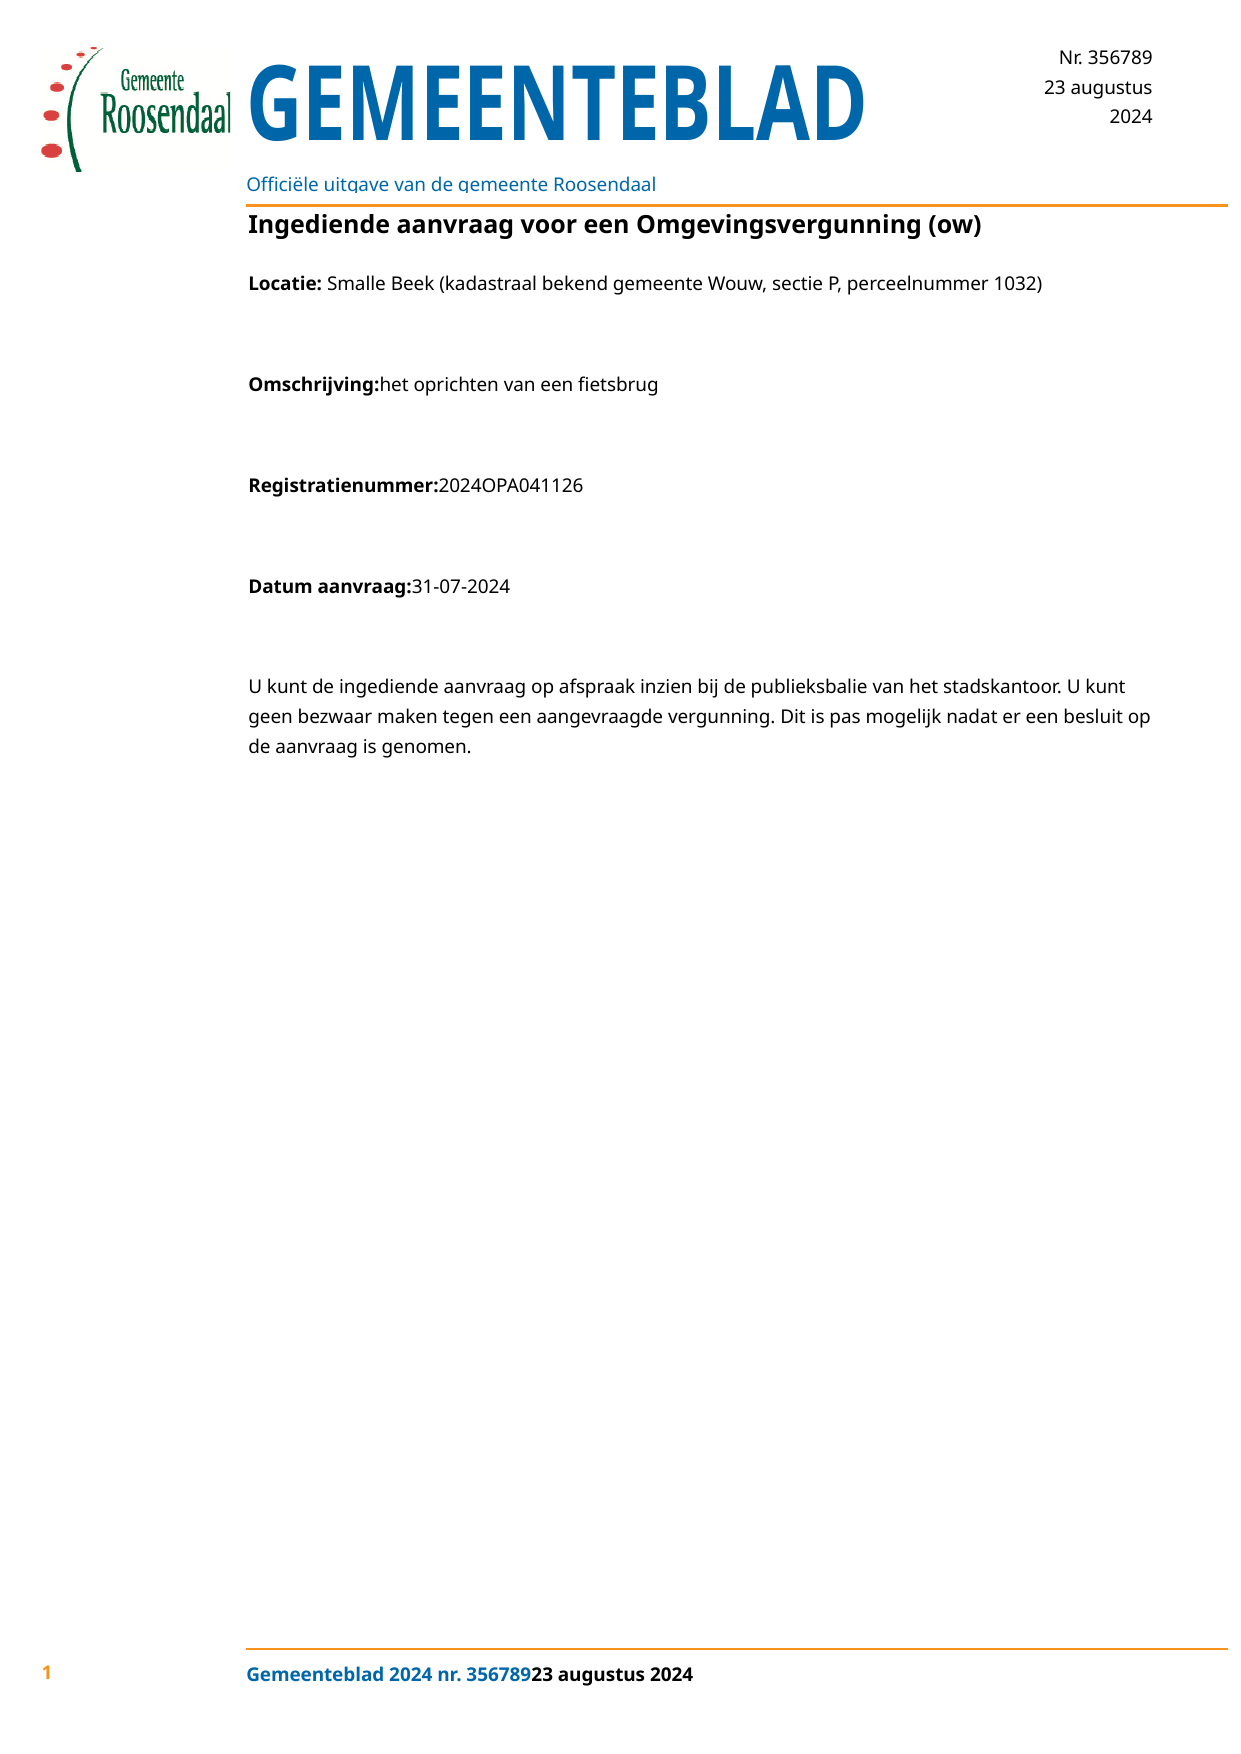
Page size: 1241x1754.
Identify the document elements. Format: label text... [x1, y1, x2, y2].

text U kunt de ingediende aanvraag op afspraak inzien bij de publieksbalie van het stadskantoor. U kunt geen bezwaar maken tegen een aangevraagde vergunning. Dit is pas mogelijk nadat er een besluit op de aanvraag is genomen. [248, 674, 1152, 758]
text Datum aanvraag:31-07-2024 [248, 573, 1152, 598]
text Locatie: Smalle Beek (kadastraal bekend gemeente Wouw, sectie P, perceelnummer 1032) [248, 270, 1152, 296]
picture [41, 47, 231, 172]
text Omschrijving:het oprichten van een fietsbrug [248, 371, 1152, 397]
text Ingediende aanvraag voor een Omgevingsvergunning (ow) [248, 207, 1152, 241]
text Registratienummer:2024OPA041126 [248, 472, 1152, 498]
